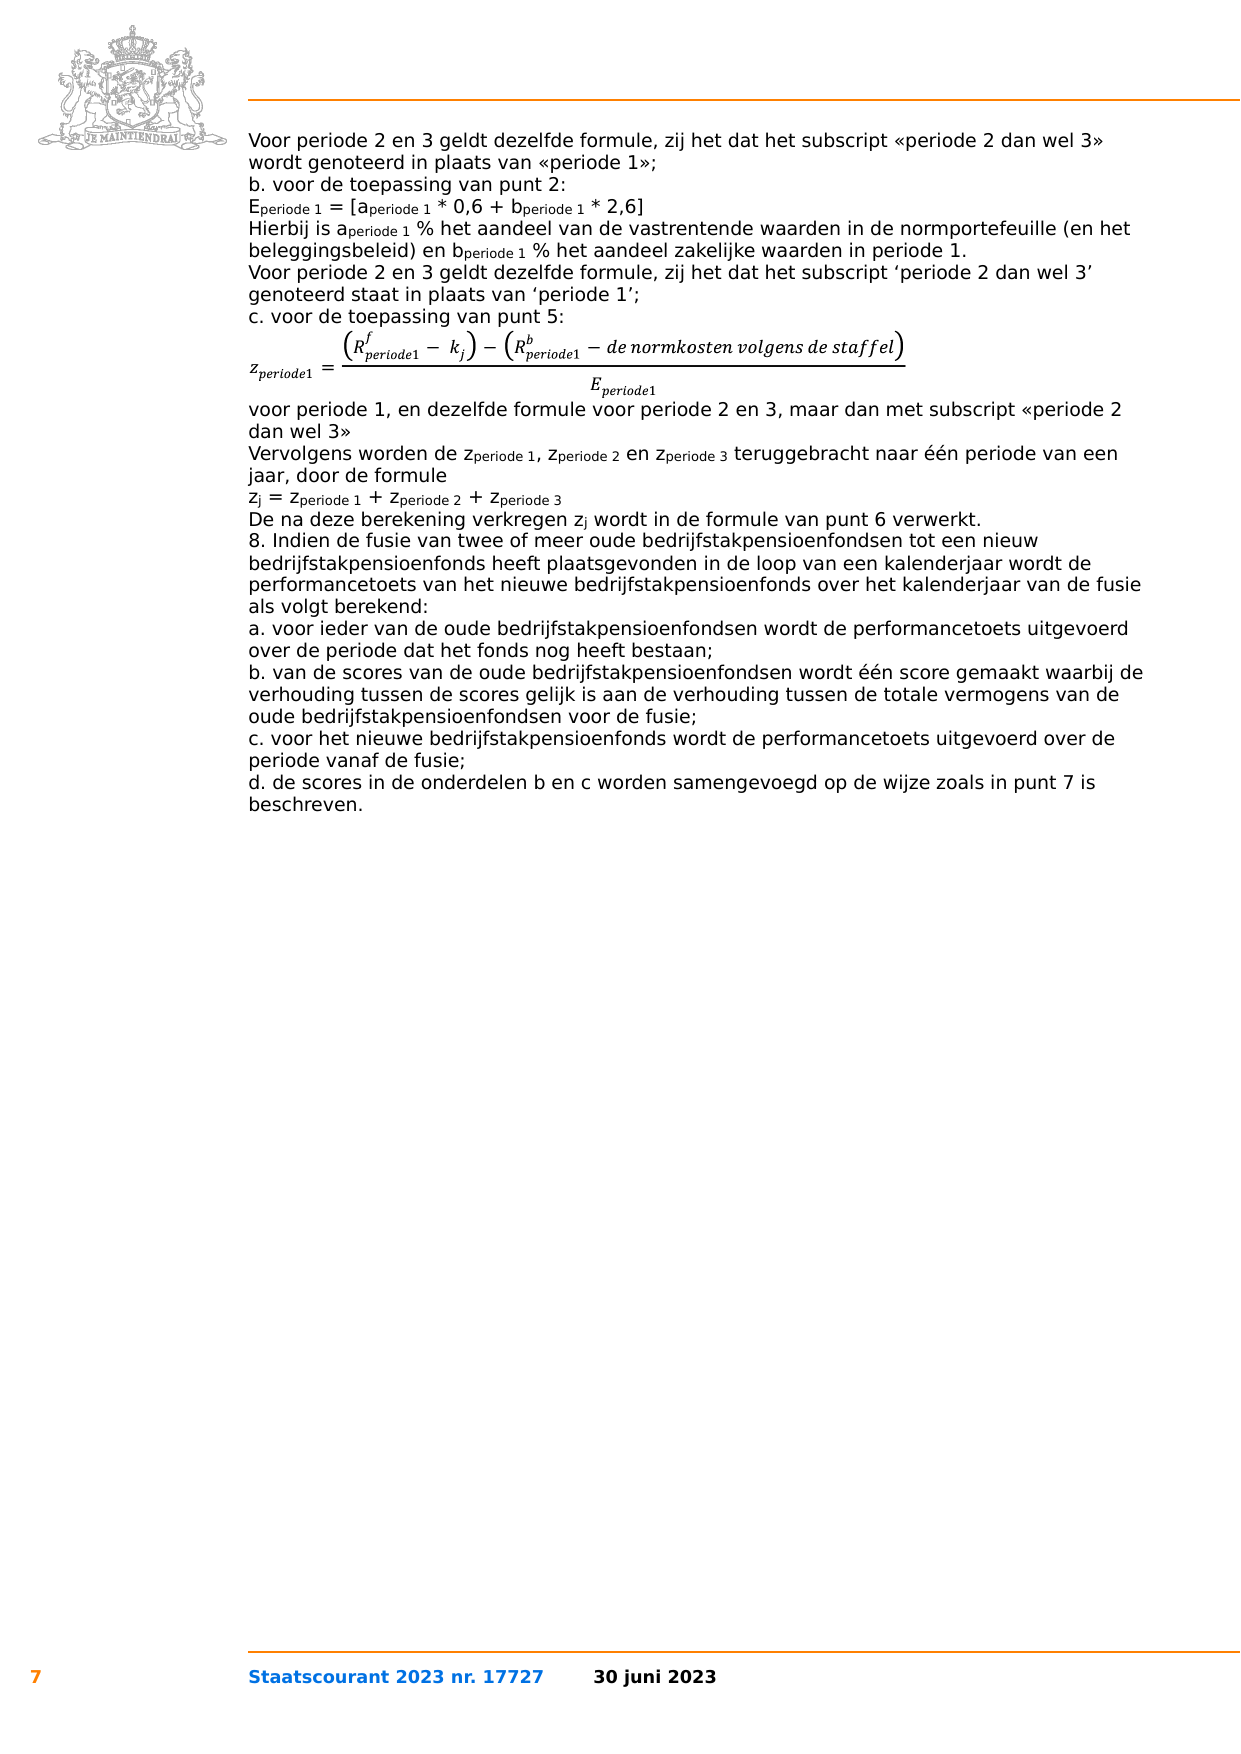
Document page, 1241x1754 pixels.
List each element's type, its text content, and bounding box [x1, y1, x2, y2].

text zj = zperiode 1 + zperiode 2 + zperiode 3 [248, 486, 1163, 508]
text b. voor de toepassing van punt 2: [248, 174, 1163, 196]
text Hierbij is aperiode 1 % het aandeel van de vastrentende waarden in de normportefeuille (en het beleggingsbeleid) en bperiode 1 % het aandeel zakelijke waarden in periode 1. [248, 218, 1163, 262]
text 8. Indien de fusie van twee of meer oude bedrijfstakpensioenfondsen tot een nieuw bedrijfstakpensioenfonds heeft plaatsgevonden in de loop van een kalenderjaar wordt de performancetoets van het nieuwe bedrijfstakpensioenfonds over het kalenderjaar van de fusie als volgt berekend: [248, 530, 1163, 618]
text Voor periode 2 en 3 geldt dezelfde formule, zij het dat het subscript ‘periode 2 dan wel 3’ genoteerd staat in plaats van ‘periode 1’; [248, 262, 1163, 306]
text c. voor de toepassing van punt 5: [248, 306, 1163, 398]
text c. voor het nieuwe bedrijfstakpensioenfonds wordt de performancetoets uitgevoerd over de periode vanaf de fusie; [248, 728, 1163, 772]
text Voor periode 2 en 3 geldt dezelfde formule, zij het dat het subscript «periode 2 dan wel 3» wordt genoteerd in plaats van «periode 1»; [248, 130, 1163, 174]
text d. de scores in de onderdelen b en c worden samengevoegd op de wijze zoals in punt 7 is beschreven. [248, 772, 1163, 816]
text voor periode 1, en dezelfde formule voor periode 2 en 3, maar dan met subscript «periode 2 dan wel 3» [248, 398, 1163, 442]
text b. van de scores van de oude bedrijfstakpensioenfondsen wordt één score gemaakt waarbij de verhouding tussen de scores gelijk is aan de verhouding tussen de totale vermogens van de oude bedrijfstakpensioenfondsen voor de fusie; [248, 662, 1163, 728]
picture [248, 327, 910, 399]
picture [38, 25, 227, 150]
text Vervolgens worden de zperiode 1, zperiode 2 en zperiode 3 teruggebracht naar één periode van een jaar, door de formule [248, 442, 1163, 486]
text a. voor ieder van de oude bedrijfstakpensioenfondsen wordt de performancetoets uitgevoerd over de periode dat het fonds nog heeft bestaan; [248, 618, 1163, 662]
text De na deze berekening verkregen zj wordt in de formule van punt 6 verwerkt. [248, 508, 1163, 530]
text Eperiode 1 = [aperiode 1 * 0,6 + bperiode 1 * 2,6] [248, 196, 1163, 218]
